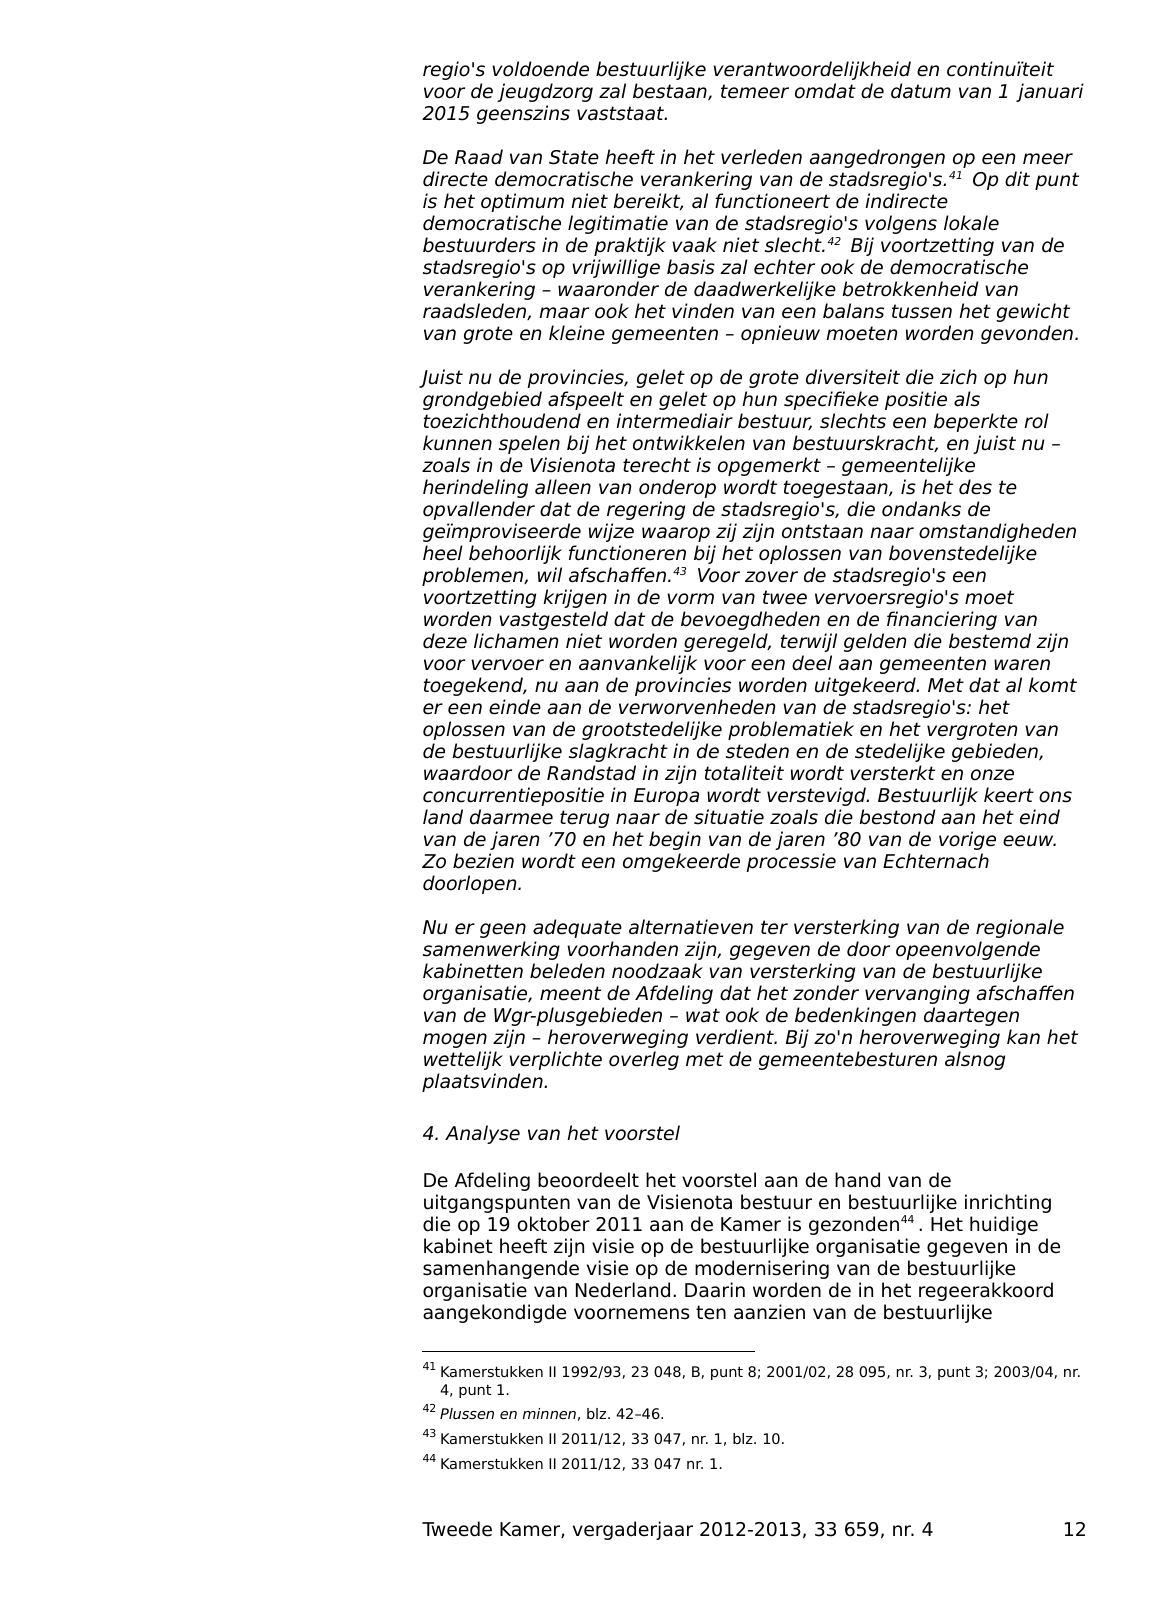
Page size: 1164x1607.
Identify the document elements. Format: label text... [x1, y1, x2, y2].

text regio's voldoende bestuurlijke verantwoordelijkheid en continuïteit voor de jeugdzorg zal bestaan, temeer omdat de datum van 1 januari 2015 geenszins vaststaat. [422, 59, 1087, 125]
text De Afdeling beoordeelt het voorstel aan de hand van de uitgangspunten van de Visienota bestuur en bestuurlijke inrichting die op 19 oktober 2011 aan de Kamer is gezonden. Het huidige kabinet heeft zijn visie op de bestuurlijke organisatie gegeven in de samenhangende visie op de modernisering van de bestuurlijke organisatie van Nederland. Daarin worden de in het regeerakkoord aangekondigde voornemens ten aanzien van de bestuurlijke [422, 1170, 1087, 1323]
subtitle 4. Analyse van het voorstel [422, 1123, 1087, 1145]
text Nu er geen adequate alternatieven ter versterking van de regionale samenwerking voorhanden zijn, gegeven de door opeenvolgende kabinetten beleden noodzaak van versterking van de bestuurlijke organisatie, meent de Afdeling dat het zonder vervanging afschaffen van de Wgr-plusgebieden – wat ook de bedenkingen daartegen mogen zijn – heroverweging verdient. Bij zo'n heroverweging kan het wettelijk verplichte overleg met de gemeentebesturen alsnog plaatsvinden. [422, 917, 1087, 1093]
text Kamerstukken II 2011/12, 33 047, nr. 1, blz. 10. [422, 1427, 1087, 1449]
text De Raad van State heeft in het verleden aangedrongen op een meer directe democratische verankering van de stadsregio's. Op dit punt is het optimum niet bereikt, al functioneert de indirecte democratische legitimatie van de stadsregio's volgens lokale bestuurders in de praktijk vaak niet slecht. Bij voortzetting van de stadsregio's op vrijwillige basis zal echter ook de democratische verankering – waaronder de daadwerkelijke betrokkenheid van raadsleden, maar ook het vinden van een balans tussen het gewicht van grote en kleine gemeenten – opnieuw moeten worden gevonden. [422, 147, 1087, 345]
text Kamerstukken II 2011/12, 33 047 nr. 1. [422, 1452, 1087, 1474]
text Juist nu de provincies, gelet op de grote diversiteit die zich op hun grondgebied afspeelt en gelet op hun specifieke positie als toezichthoudend en intermediair bestuur, slechts een beperkte rol kunnen spelen bij het ontwikkelen van bestuurskracht, en juist nu – zoals in de Visienota terecht is opgemerkt – gemeentelijke herindeling alleen van onderop wordt toegestaan, is het des te opvallender dat de regering de stadsregio's, die ondanks de geïmproviseerde wijze waarop zij zijn ontstaan naar omstandigheden heel behoorlijk functioneren bij het oplossen van bovenstedelijke problemen, wil afschaffen. Voor zover de stadsregio's een voortzetting krijgen in de vorm van twee vervoersregio's moet worden vastgesteld dat de bevoegdheden en de financiering van deze lichamen niet worden geregeld, terwijl gelden die bestemd zijn voor vervoer en aanvankelijk voor een deel aan gemeenten waren toegekend, nu aan de provincies worden uitgekeerd. Met dat al komt er een einde aan de verworvenheden van de stadsregio's: het oplossen van de grootstedelijke problematiek en het vergroten van de bestuurlijke slagkracht in de steden en de stedelijke gebieden, waardoor de Randstad in zijn totaliteit wordt versterkt en onze concurrentiepositie in Europa wordt verstevigd. Bestuurlijk keert ons land daarmee terug naar de situatie zoals die bestond aan het eind van de jaren ’70 en het begin van de jaren ’80 van de vorige eeuw. Zo bezien wordt een omgekeerde processie van Echternach doorlopen. [422, 367, 1087, 895]
text Kamerstukken II 1992/93, 23 048, B, punt 8; 2001/02, 28 095, nr. 3, punt 3; 2003/04, nr. 4, punt 1. [422, 1360, 1087, 1399]
text Plussen en minnen, blz. 42–46. [422, 1402, 1087, 1424]
